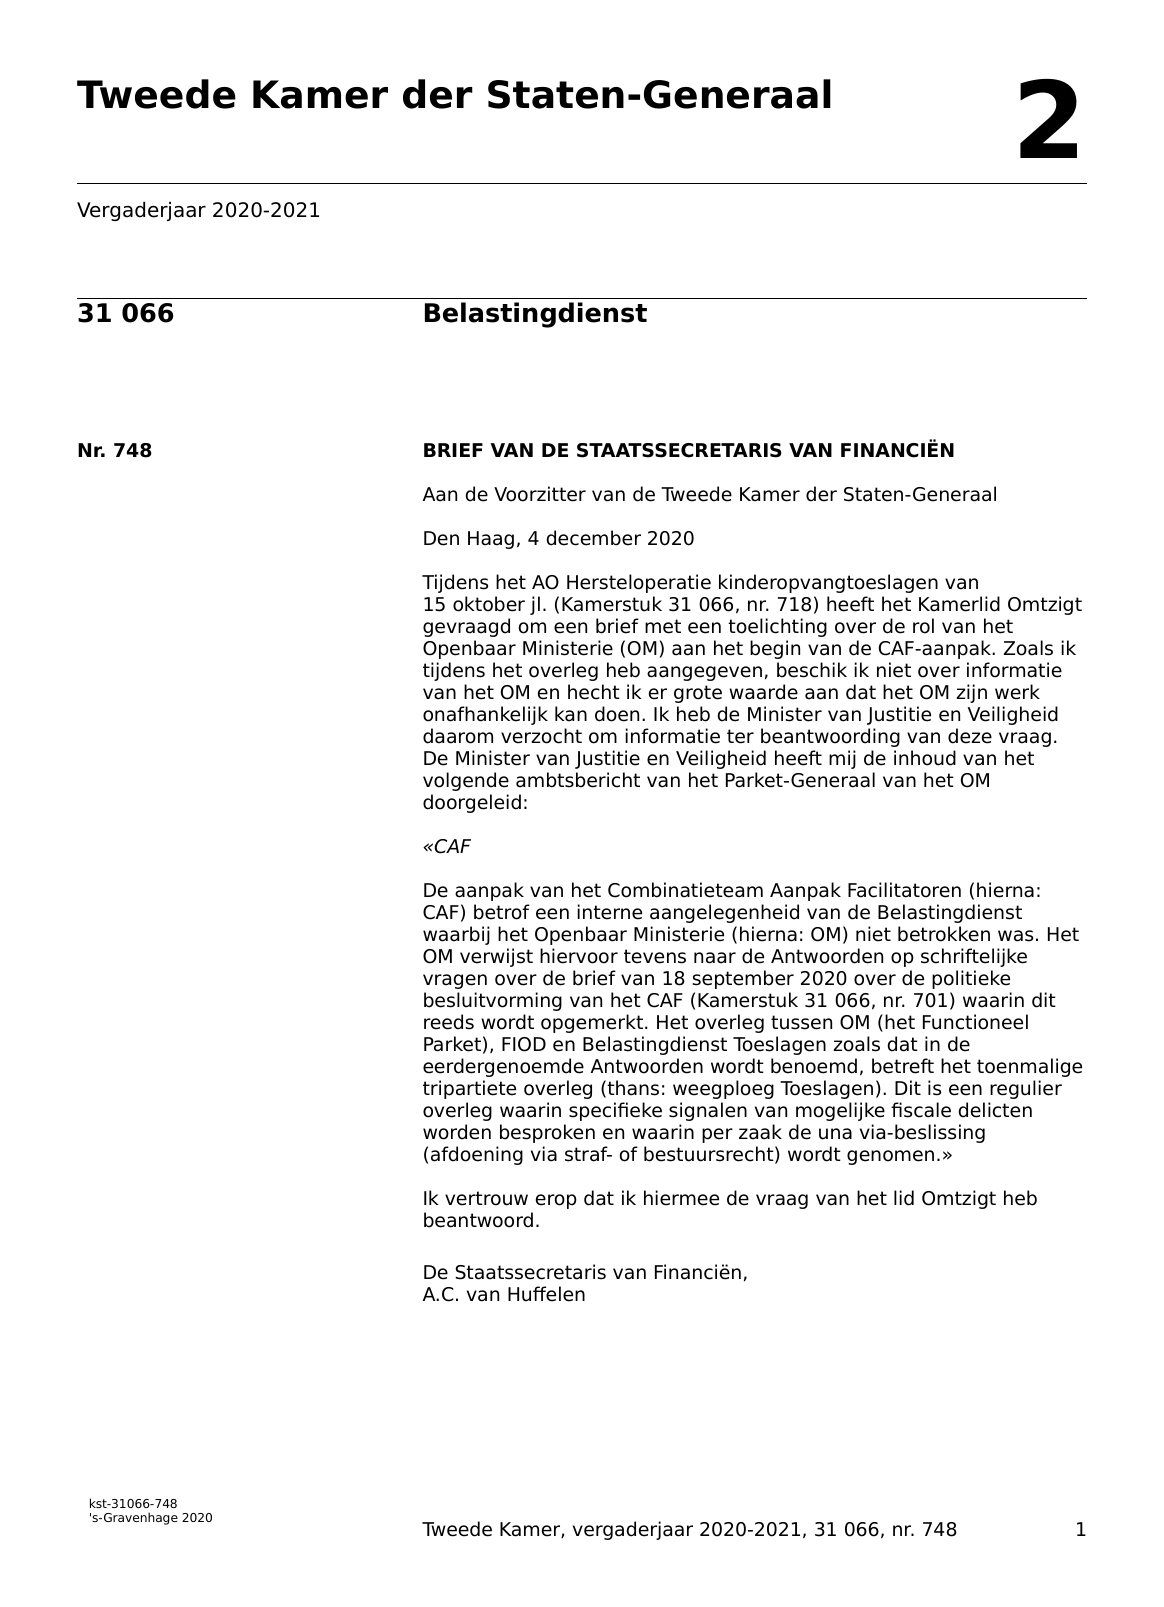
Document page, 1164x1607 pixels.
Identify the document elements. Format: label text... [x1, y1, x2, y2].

text Tijdens het AO Hersteloperatie kinderopvangtoeslagen van 15 oktober jl. (Kamerstuk 31 066, nr. 718) heeft het Kamerlid Omtzigt gevraagd om een brief met een toelichting over de rol van het Openbaar Ministerie (OM) aan het begin van de CAF-aanpak. Zoals ik tijdens het overleg heb aangegeven, beschik ik niet over informatie van het OM en hecht ik er grote waarde aan dat het OM zijn werk onafhankelijk kan doen. Ik heb de Minister van Justitie en Veiligheid daarom verzocht om informatie ter beantwoording van deze vraag. De Minister van Justitie en Veiligheid heeft mij de inhoud van het volgende ambtsbericht van het Parket-Generaal van het OM doorgeleid: [422, 572, 1087, 814]
text De aanpak van het Combinatieteam Aanpak Facilitatoren (hierna: CAF) betrof een interne aangelegenheid van de Belastingdienst waarbij het Openbaar Ministerie (hierna: OM) niet betrokken was. Het OM verwijst hiervoor tevens naar de Antwoorden op schriftelijke vragen over de brief van 18 september 2020 over de politieke besluitvorming van het CAF (Kamerstuk 31 066, nr. 701) waarin dit reeds wordt opgemerkt. Het overleg tussen OM (het Functioneel Parket), FIOD en Belastingdienst Toeslagen zoals dat in de eerdergenoemde Antwoorden wordt benoemd, betreft het toenmalige tripartiete overleg (thans: weegploeg Toeslagen). Dit is een regulier overleg waarin specifieke signalen van mogelijke fiscale delicten worden besproken en waarin per zaak de una via-beslissing (afdoening via straf- of bestuursrecht) wordt genomen.» [422, 880, 1087, 1166]
table_cell Vergaderjaar 2020-2021 [77, 184, 1087, 298]
text Den Haag, 4 december 2020 [422, 528, 1087, 550]
table_header 2 [886, 59, 1087, 183]
text Aan de Voorzitter van de Tweede Kamer der Staten-Generaal [422, 484, 1087, 506]
text De Staatssecretaris van Financiën, A.C. van Huffelen [422, 1262, 1087, 1306]
text 's-Gravenhage 2020 [88, 1511, 323, 1525]
text Ik vertrouw erop dat ik hiermee de vraag van het lid Omtzigt heb beantwoord. [422, 1188, 1087, 1232]
subtitle Nr. 748 BRIEF VAN DE STAATSSECRETARIS VAN FINANCIËN [77, 440, 1087, 462]
table_header Tweede Kamer der Staten-Generaal [77, 59, 886, 183]
text kst-31066-748 [88, 1497, 323, 1511]
subtitle «CAF [422, 836, 1087, 858]
subtitle 31 066 Belastingdienst [77, 299, 1087, 329]
